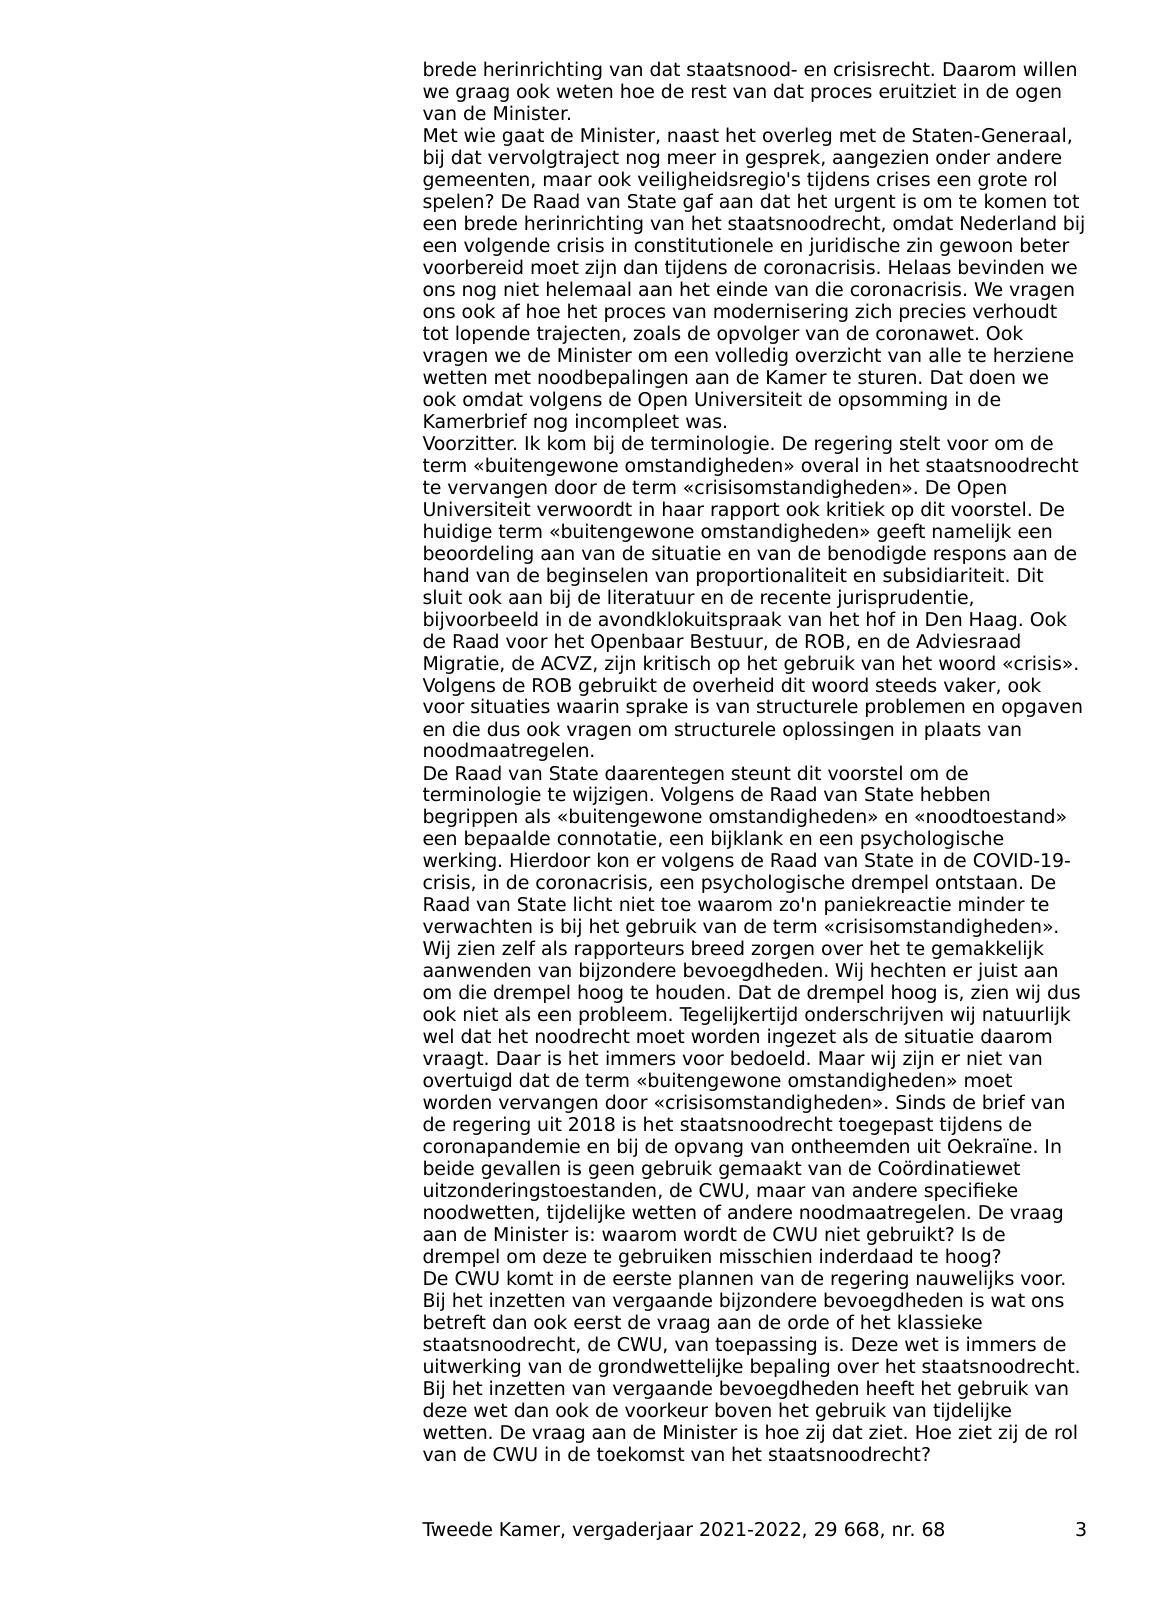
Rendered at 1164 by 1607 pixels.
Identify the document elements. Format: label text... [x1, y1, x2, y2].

text Wij zien zelf als rapporteurs breed zorgen over het te gemakkelijk aanwenden van bijzondere bevoegdheden. Wij hechten er juist aan om die drempel hoog te houden. Dat de drempel hoog is, zien wij dus ook niet als een probleem. Tegelijkertijd onderschrijven wij natuurlijk wel dat het noodrecht moet worden ingezet als de situatie daarom vraagt. Daar is het immers voor bedoeld. Maar wij zijn er niet van overtuigd dat de term «buitengewone omstandigheden» moet worden vervangen door «crisisomstandigheden». Sinds de brief van de regering uit 2018 is het staatsnoodrecht toegepast tijdens de coronapandemie en bij de opvang van ontheemden uit Oekraïne. In beide gevallen is geen gebruik gemaakt van de Coördinatiewet uitzonderingstoestanden, de CWU, maar van andere specifieke noodwetten, tijdelijke wetten of andere noodmaatregelen. De vraag aan de Minister is: waarom wordt de CWU niet gebruikt? Is de drempel om deze te gebruiken misschien inderdaad te hoog? [422, 938, 1087, 1268]
text brede herinrichting van dat staatsnood- en crisisrecht. Daarom willen we graag ook weten hoe de rest van dat proces eruitziet in de ogen van de Minister. [422, 59, 1087, 125]
text Voorzitter. Ik kom bij de terminologie. De regering stelt voor om de term «buitengewone omstandigheden» overal in het staatsnoodrecht te vervangen door de term «crisisomstandigheden». De Open Universiteit verwoordt in haar rapport ook kritiek op dit voorstel. De huidige term «buitengewone omstandigheden» geeft namelijk een beoordeling aan van de situatie en van de benodigde respons aan de hand van de beginselen van proportionaliteit en subsidiariteit. Dit sluit ook aan bij de literatuur en de recente jurisprudentie, bijvoorbeeld in de avondklokuitspraak van het hof in Den Haag. Ook de Raad voor het Openbaar Bestuur, de ROB, en de Adviesraad Migratie, de ACVZ, zijn kritisch op het gebruik van het woord «crisis». Volgens de ROB gebruikt de overheid dit woord steeds vaker, ook voor situaties waarin sprake is van structurele problemen en opgaven en die dus ook vragen om structurele oplossingen in plaats van noodmaatregelen. [422, 433, 1087, 762]
text De CWU komt in de eerste plannen van de regering nauwelijks voor. Bij het inzetten van vergaande bijzondere bevoegdheden is wat ons betreft dan ook eerst de vraag aan de orde of het klassieke staatsnoodrecht, de CWU, van toepassing is. Deze wet is immers de uitwerking van de grondwettelijke bepaling over het staatsnoodrecht. Bij het inzetten van vergaande bevoegdheden heeft het gebruik van deze wet dan ook de voorkeur boven het gebruik van tijdelijke wetten. De vraag aan de Minister is hoe zij dat ziet. Hoe ziet zij de rol van de CWU in de toekomst van het staatsnoodrecht? [422, 1268, 1087, 1466]
text Met wie gaat de Minister, naast het overleg met de Staten-Generaal, bij dat vervolgtraject nog meer in gesprek, aangezien onder andere gemeenten, maar ook veiligheidsregio's tijdens crises een grote rol spelen? De Raad van State gaf aan dat het urgent is om te komen tot een brede herinrichting van het staatsnoodrecht, omdat Nederland bij een volgende crisis in constitutionele en juridische zin gewoon beter voorbereid moet zijn dan tijdens de coronacrisis. Helaas bevinden we ons nog niet helemaal aan het einde van die coronacrisis. We vragen ons ook af hoe het proces van modernisering zich precies verhoudt tot lopende trajecten, zoals de opvolger van de coronawet. Ook vragen we de Minister om een volledig overzicht van alle te herziene wetten met noodbepalingen aan de Kamer te sturen. Dat doen we ook omdat volgens de Open Universiteit de opsomming in de Kamerbrief nog incompleet was. [422, 125, 1087, 433]
text De Raad van State daarentegen steunt dit voorstel om de terminologie te wijzigen. Volgens de Raad van State hebben begrippen als «buitengewone omstandigheden» en «noodtoestand» een bepaalde connotatie, een bijklank en een psychologische werking. Hierdoor kon er volgens de Raad van State in de COVID-19-crisis, in de coronacrisis, een psychologische drempel ontstaan. De Raad van State licht niet toe waarom zo'n paniekreactie minder te verwachten is bij het gebruik van de term «crisisomstandigheden». [422, 762, 1087, 938]
